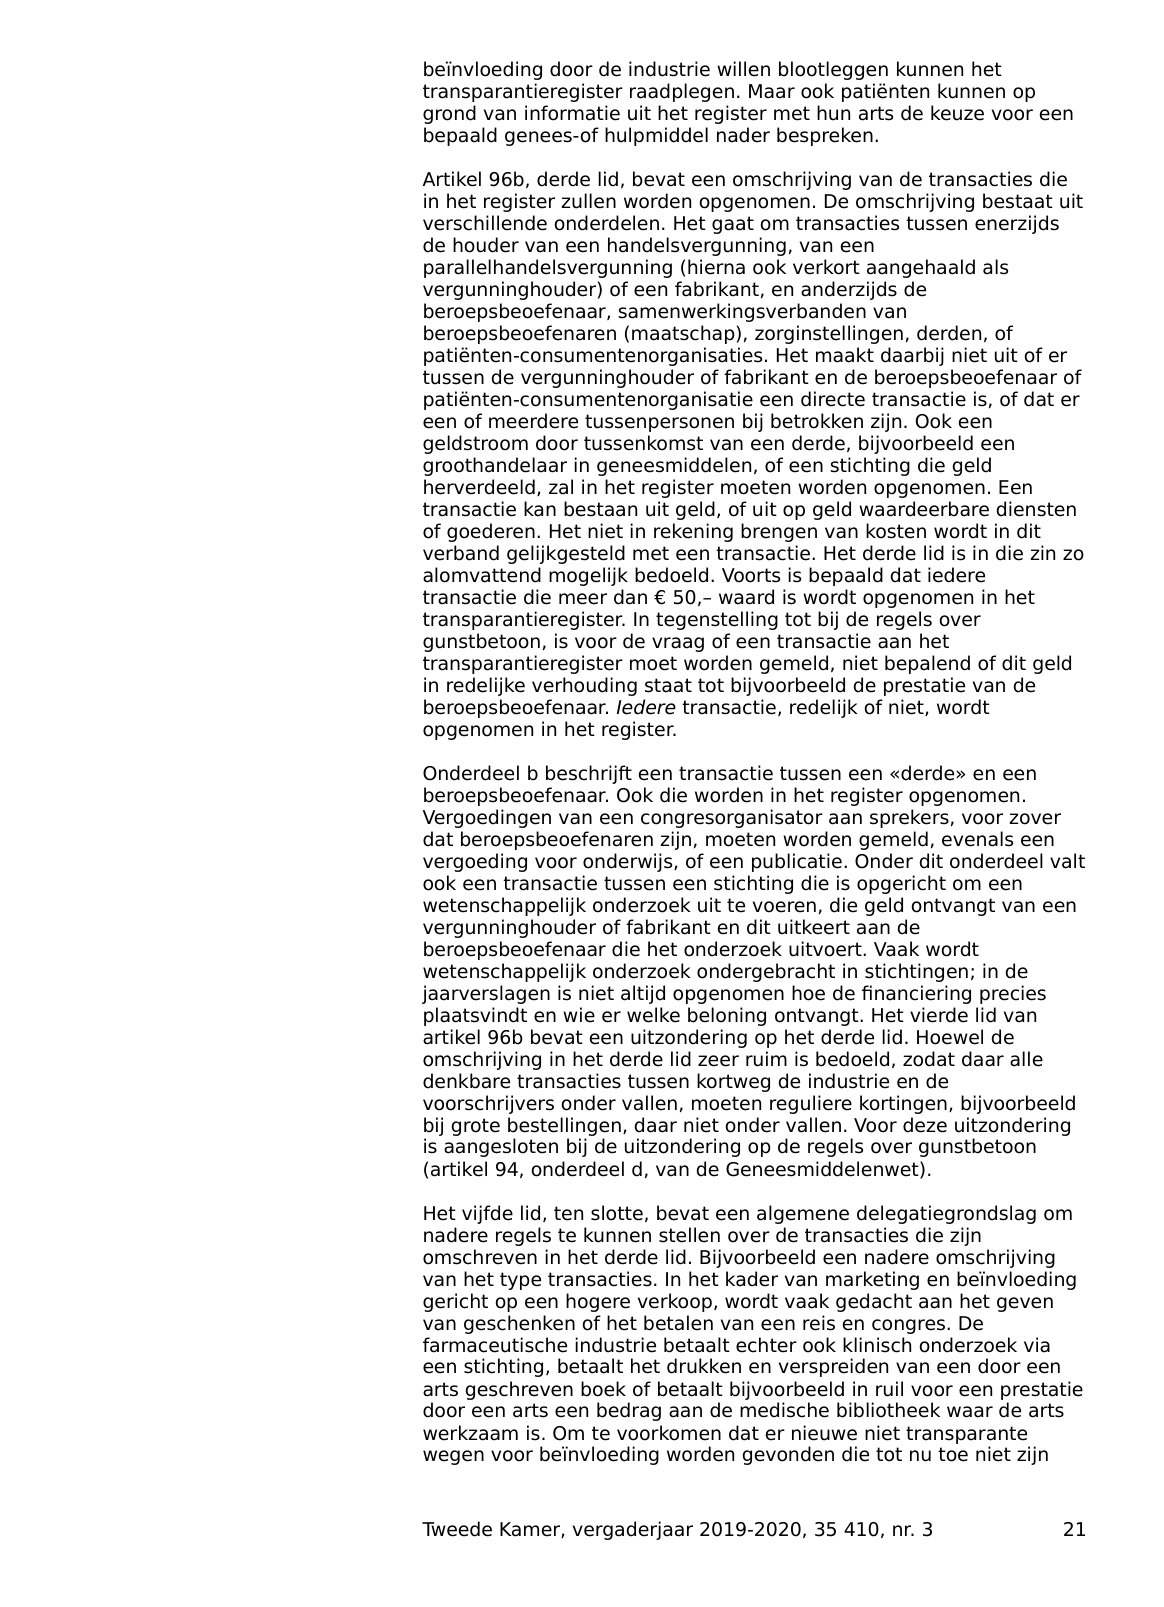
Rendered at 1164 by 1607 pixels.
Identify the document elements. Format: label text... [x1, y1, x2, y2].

text Onderdeel b beschrijft een transactie tussen een «derde» en een beroepsbeoefenaar. Ook die worden in het register opgenomen. Vergoedingen van een congresorganisator aan sprekers, voor zover dat beroepsbeoefenaren zijn, moeten worden gemeld, evenals een vergoeding voor onderwijs, of een publicatie. Onder dit onderdeel valt ook een transactie tussen een stichting die is opgericht om een wetenschappelijk onderzoek uit te voeren, die geld ontvangt van een vergunninghouder of fabrikant en dit uitkeert aan de beroepsbeoefenaar die het onderzoek uitvoert. Vaak wordt wetenschappelijk onderzoek ondergebracht in stichtingen; in de jaarverslagen is niet altijd opgenomen hoe de financiering precies plaatsvindt en wie er welke beloning ontvangt. Het vierde lid van artikel 96b bevat een uitzondering op het derde lid. Hoewel de omschrijving in het derde lid zeer ruim is bedoeld, zodat daar alle denkbare transacties tussen kortweg de industrie en de voorschrijvers onder vallen, moeten reguliere kortingen, bijvoorbeeld bij grote bestellingen, daar niet onder vallen. Voor deze uitzondering is aangesloten bij de uitzondering op de regels over gunstbetoon (artikel 94, onderdeel d, van de Geneesmiddelenwet). [422, 763, 1087, 1180]
text Artikel 96b, derde lid, bevat een omschrijving van de transacties die in het register zullen worden opgenomen. De omschrijving bestaat uit verschillende onderdelen. Het gaat om transacties tussen enerzijds de houder van een handelsvergunning, van een parallelhandelsvergunning (hierna ook verkort aangehaald als vergunninghouder) of een fabrikant, en anderzijds de beroepsbeoefenaar, samenwerkingsverbanden van beroepsbeoefenaren (maatschap), zorginstellingen, derden, of patiënten-consumentenorganisaties. Het maakt daarbij niet uit of er tussen de vergunninghouder of fabrikant en de beroepsbeoefenaar of patiënten-consumentenorganisatie een directe transactie is, of dat er een of meerdere tussenpersonen bij betrokken zijn. Ook een geldstroom door tussenkomst van een derde, bijvoorbeeld een groothandelaar in geneesmiddelen, of een stichting die geld herverdeeld, zal in het register moeten worden opgenomen. Een transactie kan bestaan uit geld, of uit op geld waardeerbare diensten of goederen. Het niet in rekening brengen van kosten wordt in dit verband gelijkgesteld met een transactie. Het derde lid is in die zin zo alomvattend mogelijk bedoeld. Voorts is bepaald dat iedere transactie die meer dan € 50,– waard is wordt opgenomen in het transparantieregister. In tegenstelling tot bij de regels over gunstbetoon, is voor de vraag of een transactie aan het transparantieregister moet worden gemeld, niet bepalend of dit geld in redelijke verhouding staat tot bijvoorbeeld de prestatie van de beroepsbeoefenaar. Iedere transactie, redelijk of niet, wordt opgenomen in het register. [422, 169, 1087, 741]
text beïnvloeding door de industrie willen blootleggen kunnen het transparantieregister raadplegen. Maar ook patiënten kunnen op grond van informatie uit het register met hun arts de keuze voor een bepaald genees-of hulpmiddel nader bespreken. [422, 59, 1087, 147]
text Het vijfde lid, ten slotte, bevat een algemene delegatiegrondslag om nadere regels te kunnen stellen over de transacties die zijn omschreven in het derde lid. Bijvoorbeeld een nadere omschrijving van het type transacties. In het kader van marketing en beïnvloeding gericht op een hogere verkoop, wordt vaak gedacht aan het geven van geschenken of het betalen van een reis en congres. De farmaceutische industrie betaalt echter ook klinisch onderzoek via een stichting, betaalt het drukken en verspreiden van een door een arts geschreven boek of betaalt bijvoorbeeld in ruil voor een prestatie door een arts een bedrag aan de medische bibliotheek waar de arts werkzaam is. Om te voorkomen dat er nieuwe niet transparante wegen voor beïnvloeding worden gevonden die tot nu toe niet zijn [422, 1203, 1087, 1466]
